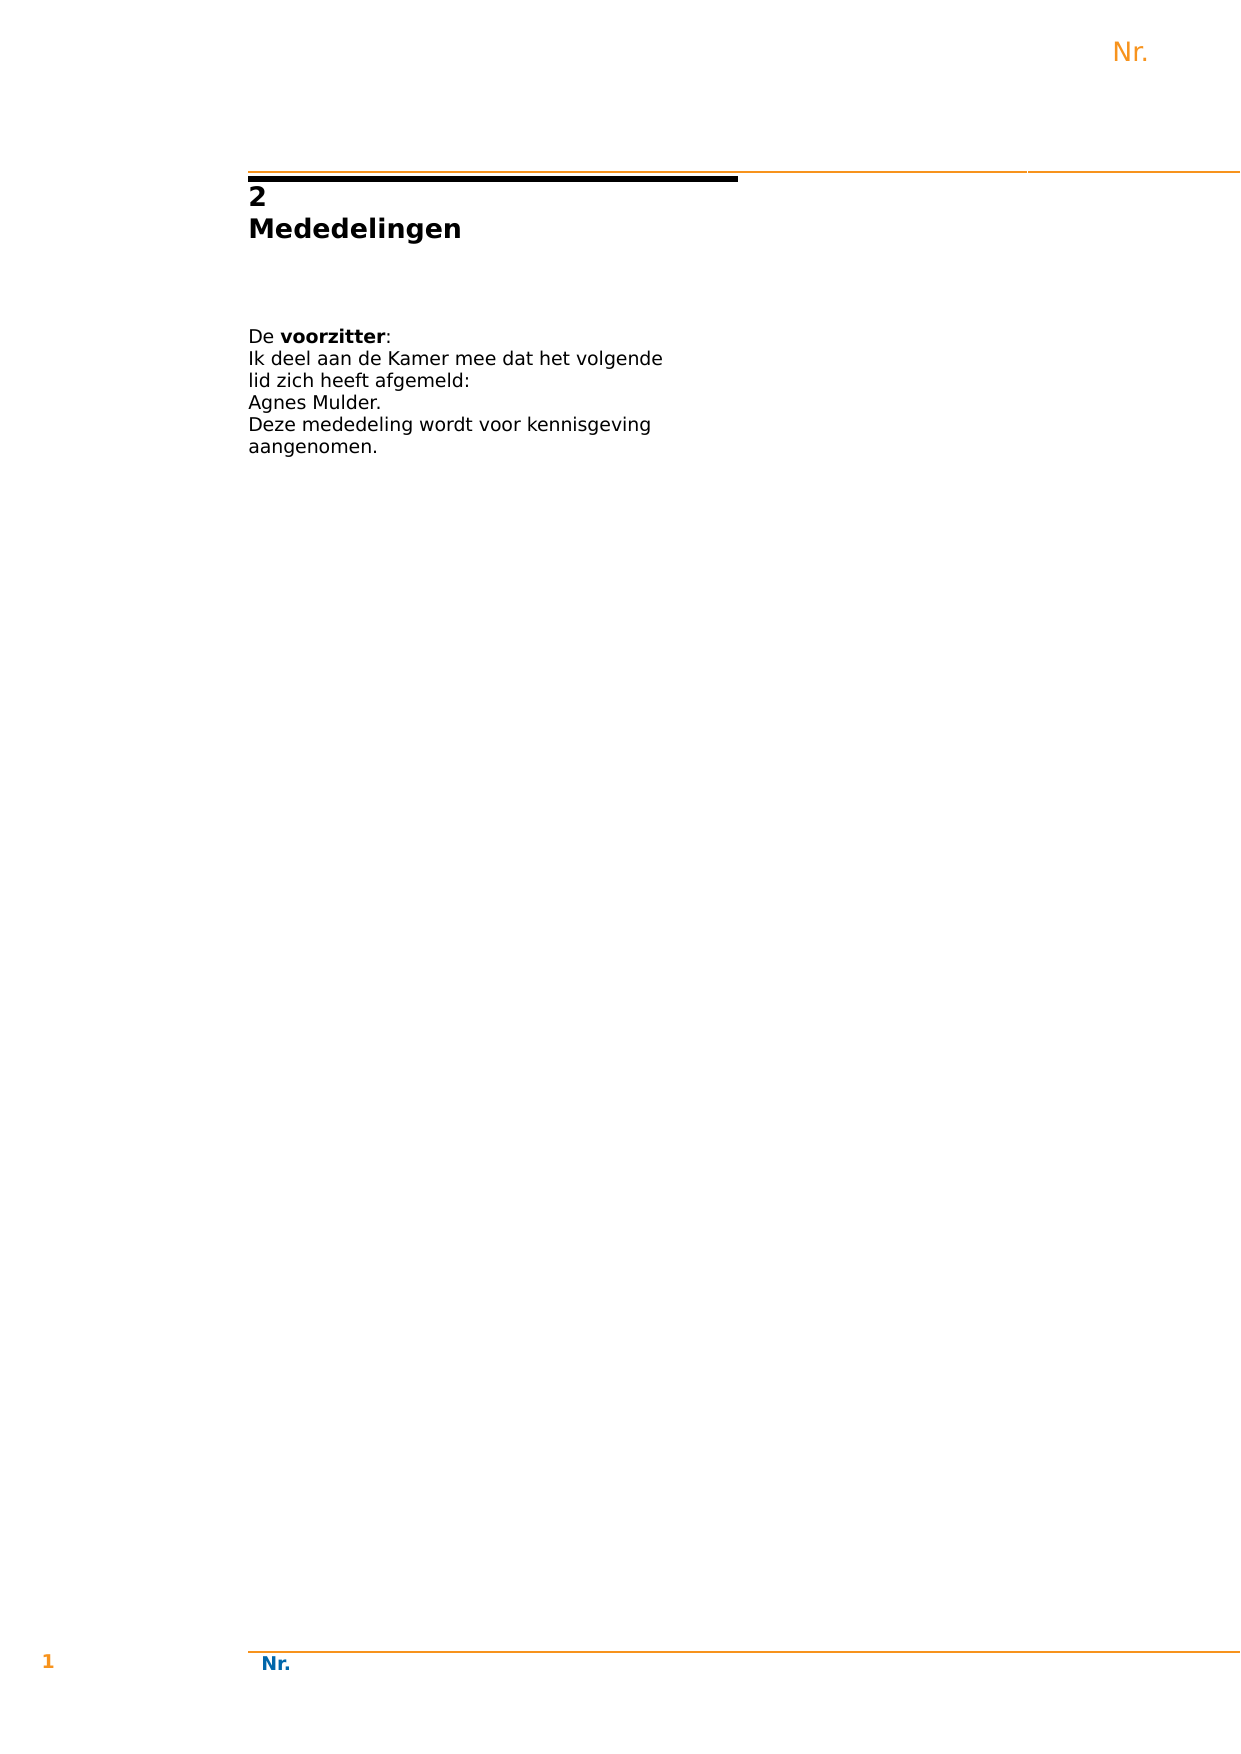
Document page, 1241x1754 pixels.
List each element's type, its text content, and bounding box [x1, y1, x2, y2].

title 2 Mededelingen [248, 182, 691, 244]
text Ik deel aan de Kamer mee dat het volgende lid zich heeft afgemeld: [248, 348, 691, 392]
text De voorzitter: [248, 326, 691, 348]
text Deze mededeling wordt voor kennisgeving aangenomen. [248, 414, 691, 458]
text Agnes Mulder. [248, 392, 691, 414]
